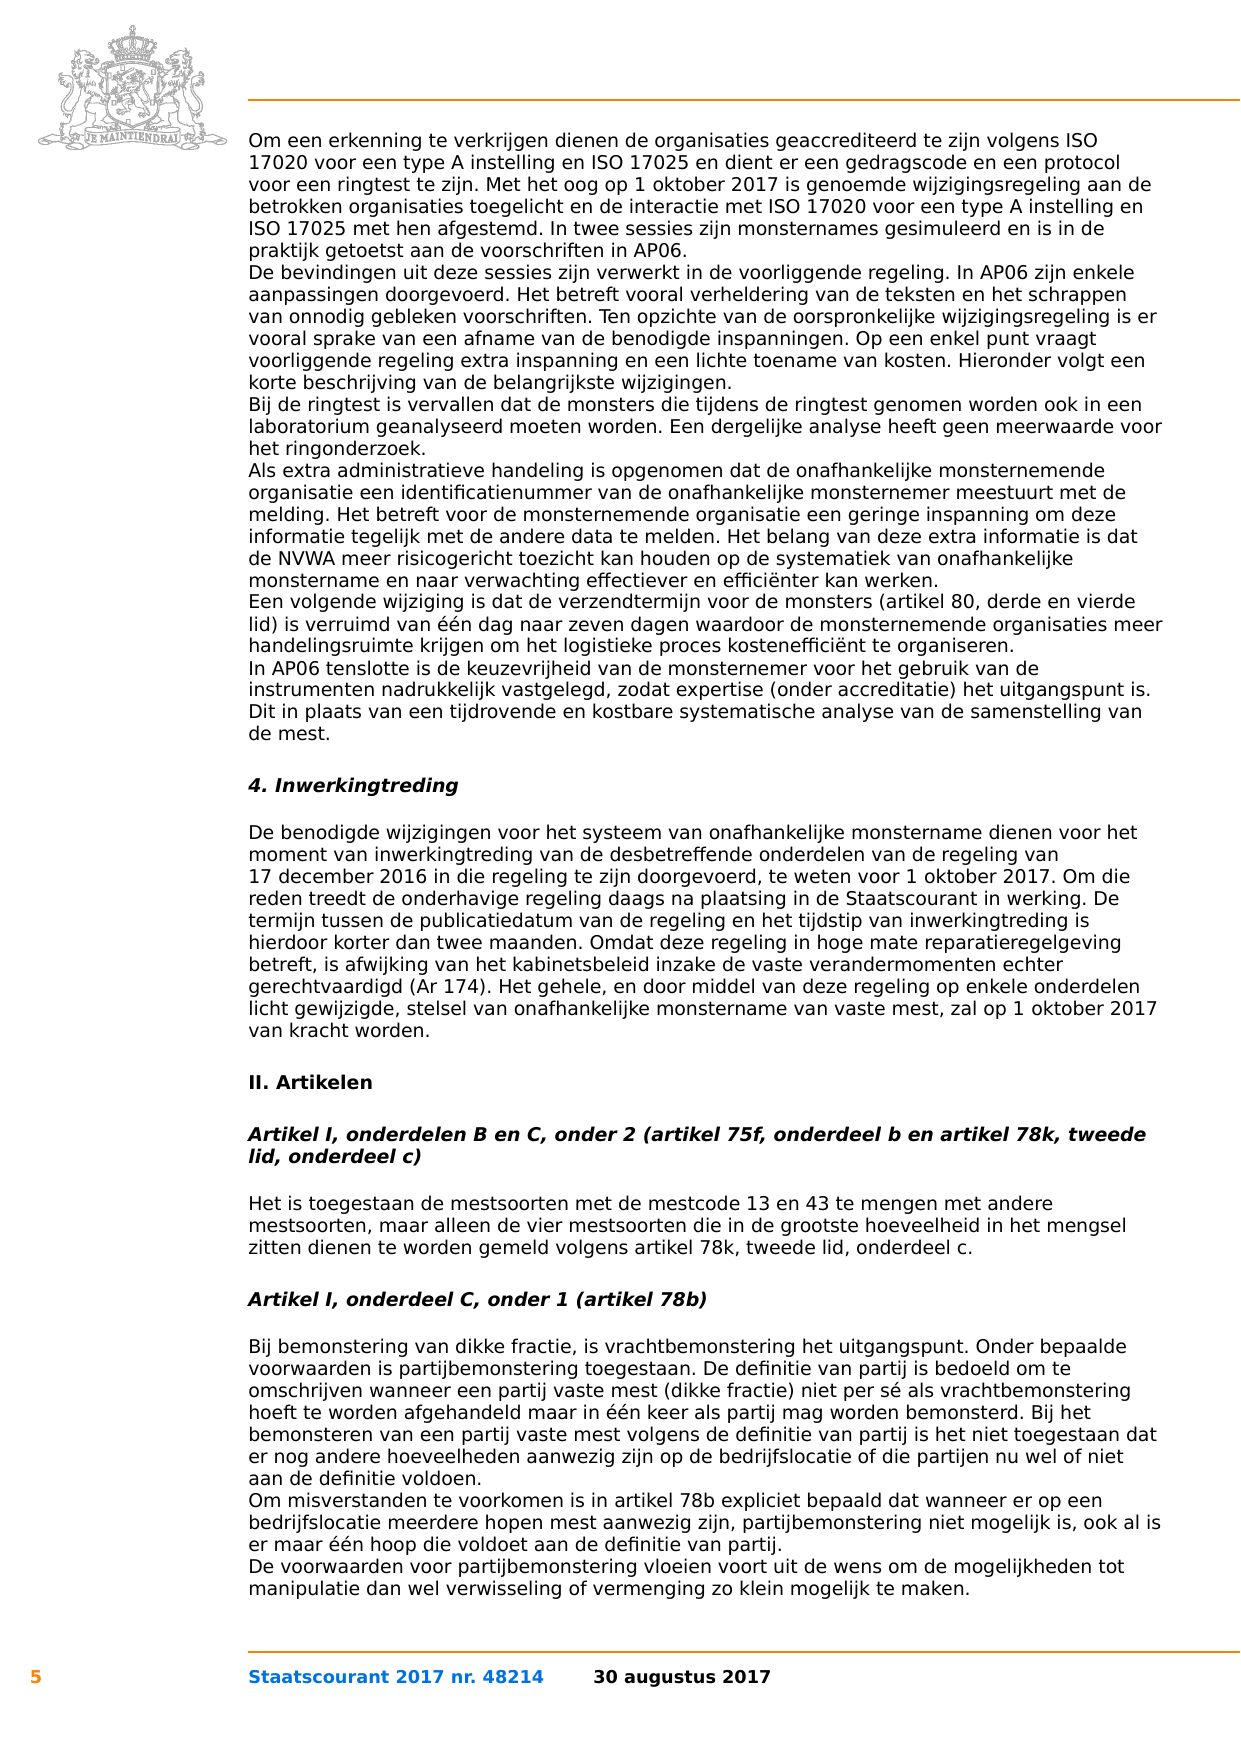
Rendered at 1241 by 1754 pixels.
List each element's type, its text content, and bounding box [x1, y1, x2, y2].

subtitle II. Artikelen [248, 1072, 1163, 1094]
text Om misverstanden te voorkomen is in artikel 78b expliciet bepaald dat wanneer er op een bedrijfslocatie meerdere hopen mest aanwezig zijn, partijbemonstering niet mogelijk is, ook al is er maar één hoop die voldoet aan de definitie van partij. [248, 1490, 1163, 1556]
text Om een erkenning te verkrijgen dienen de organisaties geaccrediteerd te zijn volgens ISO 17020 voor een type A instelling en ISO 17025 en dient er een gedragscode en een protocol voor een ringtest te zijn. Met het oog op 1 oktober 2017 is genoemde wijzigingsregeling aan de betrokken organisaties toegelicht en de interactie met ISO 17020 voor een type A instelling en ISO 17025 met hen afgestemd. In twee sessies zijn monsternames gesimuleerd en is in de praktijk getoetst aan de voorschriften in AP06. [248, 130, 1163, 262]
text Bij de ringtest is vervallen dat de monsters die tijdens de ringtest genomen worden ook in een laboratorium geanalyseerd moeten worden. Een dergelijke analyse heeft geen meerwaarde voor het ringonderzoek. [248, 394, 1163, 459]
subtitle Artikel I, onderdeel C, onder 1 (artikel 78b) [248, 1289, 1163, 1311]
picture [38, 25, 227, 150]
text De benodigde wijzigingen voor het systeem van onafhankelijke monstername dienen voor het moment van inwerkingtreding van de desbetreffende onderdelen van de regeling van 17 december 2016 in die regeling te zijn doorgevoerd, te weten voor 1 oktober 2017. Om die reden treedt de onderhavige regeling daags na plaatsing in de Staatscourant in werking. De termijn tussen de publicatiedatum van de regeling en het tijdstip van inwerkingtreding is hierdoor korter dan twee maanden. Omdat deze regeling in hoge mate reparatieregelgeving betreft, is afwijking van het kabinetsbeleid inzake de vaste verandermomenten echter gerechtvaardigd (Ar 174). Het gehele, en door middel van deze regeling op enkele onderdelen licht gewijzigde, stelsel van onafhankelijke monstername van vaste mest, zal op 1 oktober 2017 van kracht worden. [248, 822, 1163, 1042]
text De voorwaarden voor partijbemonstering vloeien voort uit de wens om de mogelijkheden tot manipulatie dan wel verwisseling of vermenging zo klein mogelijk te maken. [248, 1556, 1163, 1600]
text De bevindingen uit deze sessies zijn verwerkt in de voorliggende regeling. In AP06 zijn enkele aanpassingen doorgevoerd. Het betreft vooral verheldering van de teksten en het schrappen van onnodig gebleken voorschriften. Ten opzichte van de oorspronkelijke wijzigingsregeling is er vooral sprake van een afname van de benodigde inspanningen. Op een enkel punt vraagt voorliggende regeling extra inspanning en een lichte toename van kosten. Hieronder volgt een korte beschrijving van de belangrijkste wijzigingen. [248, 262, 1163, 394]
subtitle 4. Inwerkingtreding [248, 775, 1163, 797]
text Als extra administratieve handeling is opgenomen dat de onafhankelijke monsternemende organisatie een identificatienummer van de onafhankelijke monsternemer meestuurt met de melding. Het betreft voor de monsternemende organisatie een geringe inspanning om deze informatie tegelijk met de andere data te melden. Het belang van deze extra informatie is dat de NVWA meer risicogericht toezicht kan houden op de systematiek van onafhankelijke monstername en naar verwachting effectiever en efficiënter kan werken. [248, 459, 1163, 591]
text Een volgende wijziging is dat de verzendtermijn voor de monsters (artikel 80, derde en vierde lid) is verruimd van één dag naar zeven dagen waardoor de monsternemende organisaties meer handelingsruimte krijgen om het logistieke proces kostenefficiënt te organiseren. [248, 591, 1163, 657]
text In AP06 tenslotte is de keuzevrijheid van de monsternemer voor het gebruik van de instrumenten nadrukkelijk vastgelegd, zodat expertise (onder accreditatie) het uitgangspunt is. Dit in plaats van een tijdrovende en kostbare systematische analyse van de samenstelling van de mest. [248, 657, 1163, 745]
text Bij bemonstering van dikke fractie, is vrachtbemonstering het uitgangspunt. Onder bepaalde voorwaarden is partijbemonstering toegestaan. De definitie van partij is bedoeld om te omschrijven wanneer een partij vaste mest (dikke fractie) niet per sé als vrachtbemonstering hoeft te worden afgehandeld maar in één keer als partij mag worden bemonsterd. Bij het bemonsteren van een partij vaste mest volgens de definitie van partij is het niet toegestaan dat er nog andere hoeveelheden aanwezig zijn op de bedrijfslocatie of die partijen nu wel of niet aan de definitie voldoen. [248, 1336, 1163, 1490]
subtitle Artikel I, onderdelen B en C, onder 2 (artikel 75f, onderdeel b en artikel 78k, tweede lid, onderdeel c) [248, 1124, 1163, 1168]
text Het is toegestaan de mestsoorten met de mestcode 13 en 43 te mengen met andere mestsoorten, maar alleen de vier mestsoorten die in de grootste hoeveelheid in het mengsel zitten dienen te worden gemeld volgens artikel 78k, tweede lid, onderdeel c. [248, 1193, 1163, 1259]
